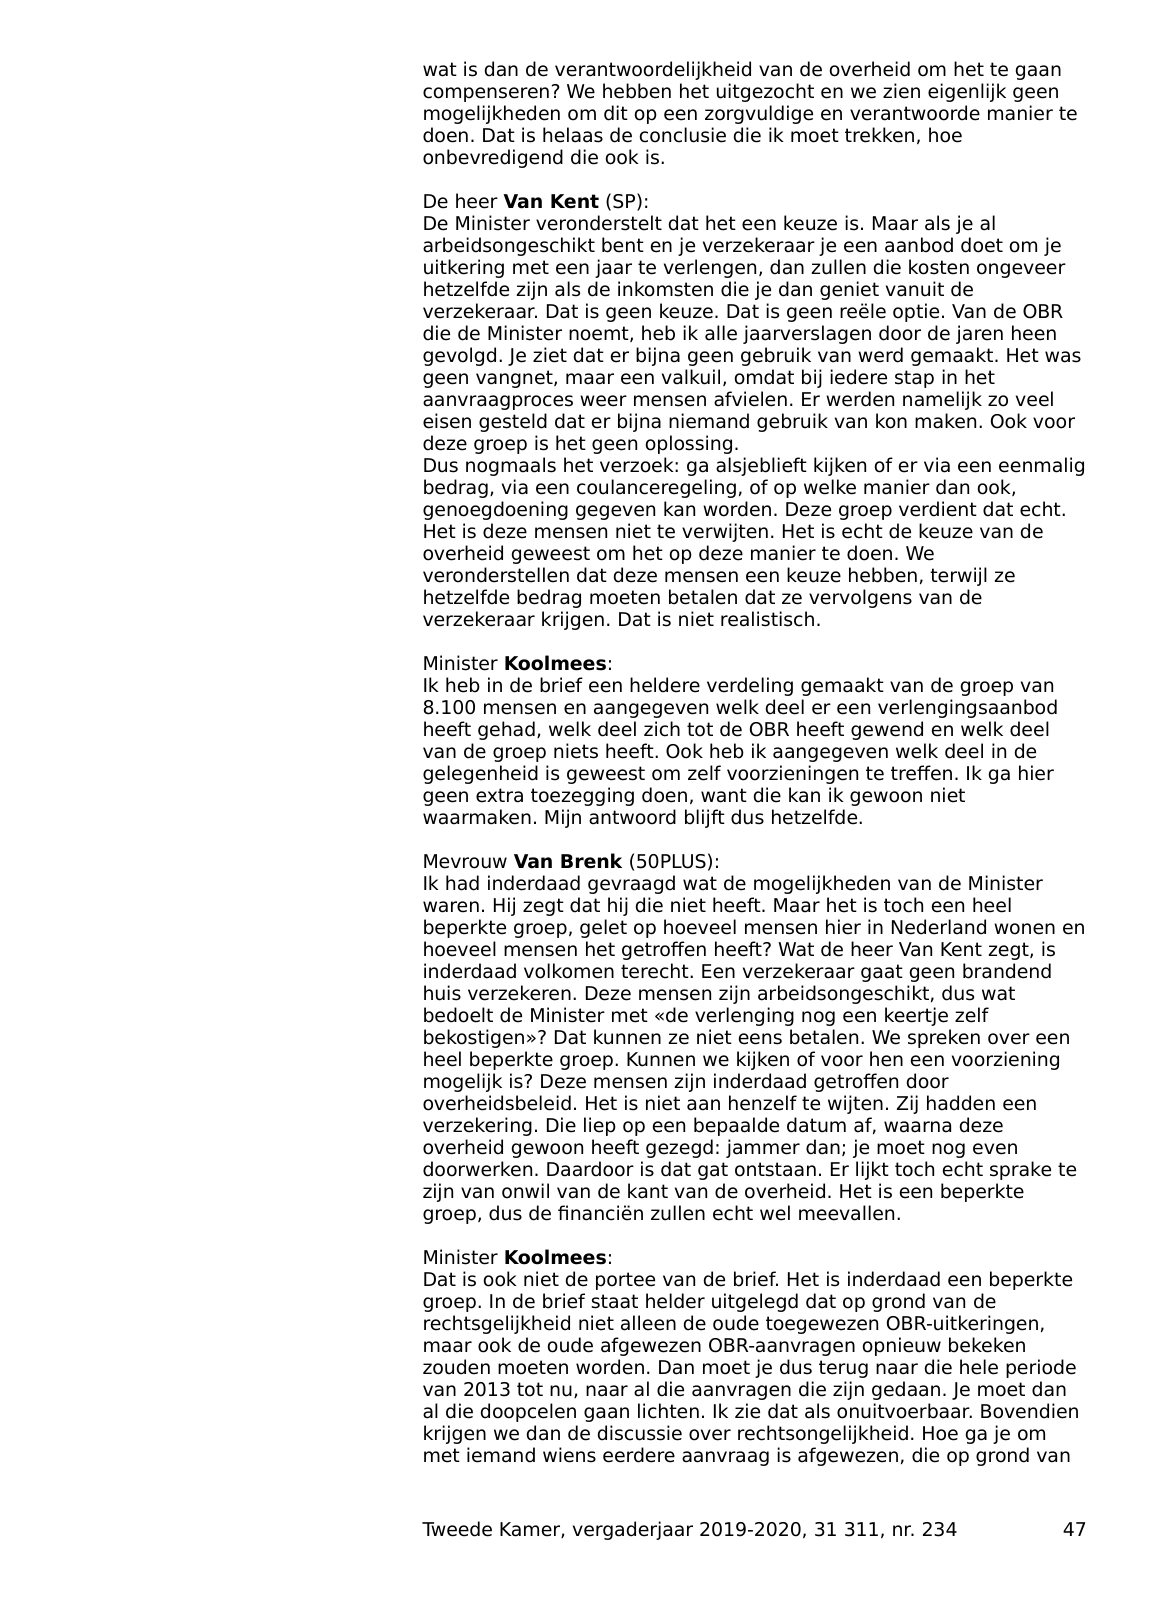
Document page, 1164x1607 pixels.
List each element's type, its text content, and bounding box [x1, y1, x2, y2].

text Ik heb in de brief een heldere verdeling gemaakt van de groep van 8.100 mensen en aangegeven welk deel er een verlengingsaanbod heeft gehad, welk deel zich tot de OBR heeft gewend en welk deel van de groep niets heeft. Ook heb ik aangegeven welk deel in de gelegenheid is geweest om zelf voorzieningen te treffen. Ik ga hier geen extra toezegging doen, want die kan ik gewoon niet waarmaken. Mijn antwoord blijft dus hetzelfde. [422, 675, 1087, 829]
text Ik had inderdaad gevraagd wat de mogelijkheden van de Minister waren. Hij zegt dat hij die niet heeft. Maar het is toch een heel beperkte groep, gelet op hoeveel mensen hier in Nederland wonen en hoeveel mensen het getroffen heeft? Wat de heer Van Kent zegt, is inderdaad volkomen terecht. Een verzekeraar gaat geen brandend huis verzekeren. Deze mensen zijn arbeidsongeschikt, dus wat bedoelt de Minister met «de verlenging nog een keertje zelf bekostigen»? Dat kunnen ze niet eens betalen. We spreken over een heel beperkte groep. Kunnen we kijken of voor hen een voorziening mogelijk is? Deze mensen zijn inderdaad getroffen door overheidsbeleid. Het is niet aan henzelf te wijten. Zij hadden een verzekering. Die liep op een bepaalde datum af, waarna deze overheid gewoon heeft gezegd: jammer dan; je moet nog even doorwerken. Daardoor is dat gat ontstaan. Er lijkt toch echt sprake te zijn van onwil van de kant van de overheid. Het is een beperkte groep, dus de financiën zullen echt wel meevallen. [422, 873, 1087, 1224]
text De Minister veronderstelt dat het een keuze is. Maar als je al arbeidsongeschikt bent en je verzekeraar je een aanbod doet om je uitkering met een jaar te verlengen, dan zullen die kosten ongeveer hetzelfde zijn als de inkomsten die je dan geniet vanuit de verzekeraar. Dat is geen keuze. Dat is geen reële optie. Van de OBR die de Minister noemt, heb ik alle jaarverslagen door de jaren heen gevolgd. Je ziet dat er bijna geen gebruik van werd gemaakt. Het was geen vangnet, maar een valkuil, omdat bij iedere stap in het aanvraagproces weer mensen afvielen. Er werden namelijk zo veel eisen gesteld dat er bijna niemand gebruik van kon maken. Ook voor deze groep is het geen oplossing. [422, 213, 1087, 455]
text wat is dan de verantwoordelijkheid van de overheid om het te gaan compenseren? We hebben het uitgezocht en we zien eigenlijk geen mogelijkheden om dit op een zorgvuldige en verantwoorde manier te doen. Dat is helaas de conclusie die ik moet trekken, hoe onbevredigend die ook is. [422, 59, 1087, 169]
text Dus nogmaals het verzoek: ga alsjeblieft kijken of er via een eenmalig bedrag, via een coulanceregeling, of op welke manier dan ook, genoegdoening gegeven kan worden. Deze groep verdient dat echt. Het is deze mensen niet te verwijten. Het is echt de keuze van de overheid geweest om het op deze manier te doen. We veronderstellen dat deze mensen een keuze hebben, terwijl ze hetzelfde bedrag moeten betalen dat ze vervolgens van de verzekeraar krijgen. Dat is niet realistisch. [422, 455, 1087, 631]
text Mevrouw Van Brenk (50PLUS): [422, 851, 1087, 873]
text Minister Koolmees: [422, 1247, 1087, 1269]
text De heer Van Kent (SP): [422, 191, 1087, 213]
text Dat is ook niet de portee van de brief. Het is inderdaad een beperkte groep. In de brief staat helder uitgelegd dat op grond van de rechtsgelijkheid niet alleen de oude toegewezen OBR-uitkeringen, maar ook de oude afgewezen OBR-aanvragen opnieuw bekeken zouden moeten worden. Dan moet je dus terug naar die hele periode van 2013 tot nu, naar al die aanvragen die zijn gedaan. Je moet dan al die doopcelen gaan lichten. Ik zie dat als onuitvoerbaar. Bovendien krijgen we dan de discussie over rechtsongelijkheid. Hoe ga je om met iemand wiens eerdere aanvraag is afgewezen, die op grond van [422, 1269, 1087, 1467]
text Minister Koolmees: [422, 653, 1087, 675]
